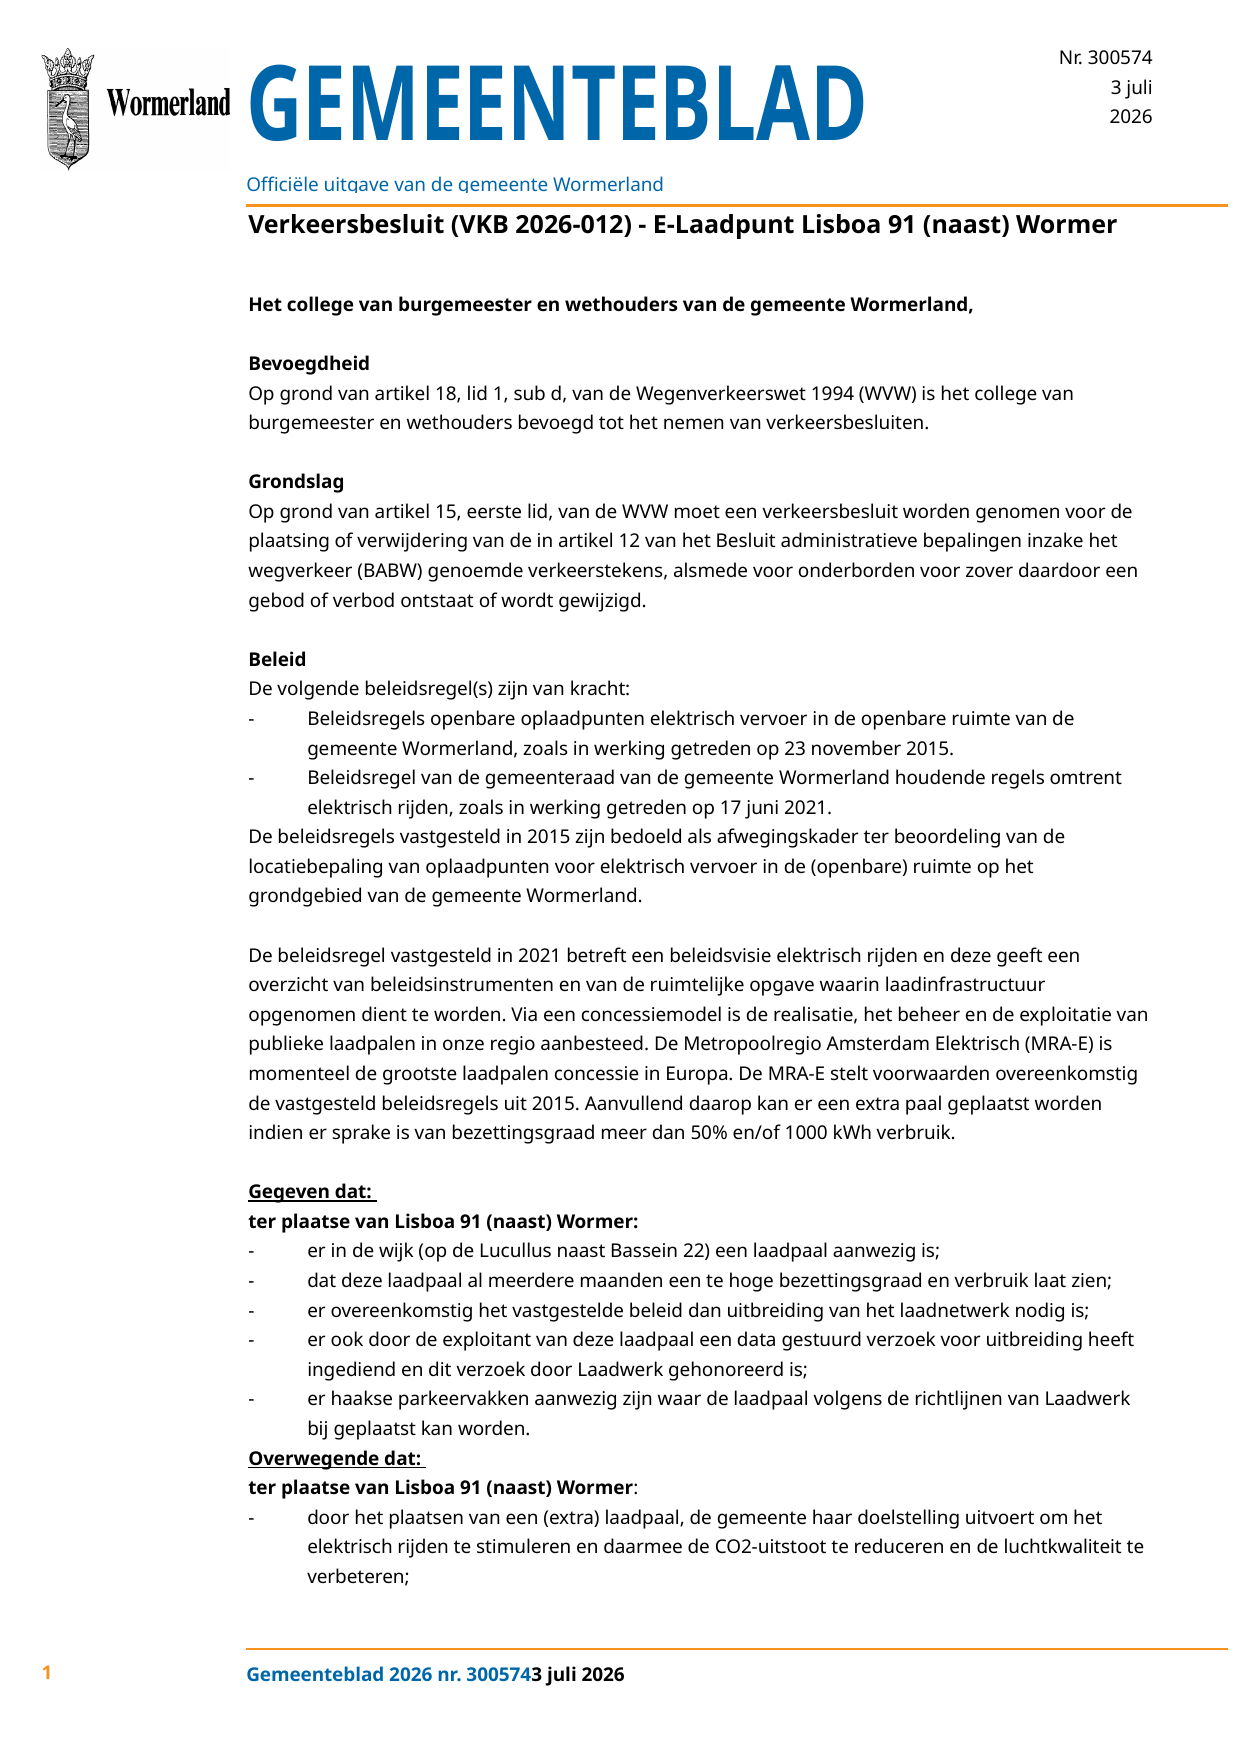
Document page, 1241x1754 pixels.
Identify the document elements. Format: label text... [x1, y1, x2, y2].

text ter plaatse van Lisboa 91 (naast) Wormer: [248, 1208, 1152, 1234]
text ter plaatse van Lisboa 91 (naast) Wormer: [248, 1474, 1152, 1500]
list er haakse parkeervakken aanwezig zijn waar de laadpaal volgens de richtlijnen van Laadwerk bij geplaatst kan worden. [248, 1386, 1152, 1441]
text Beleid [248, 646, 1152, 672]
list er in de wijk (op de Lucullus naast Bassein 22) een laadpaal aanwezig is; [248, 1238, 1152, 1263]
text Het college van burgemeester en wethouders van de gemeente Wormerland, [248, 291, 1152, 317]
picture [41, 47, 231, 172]
list Beleidsregel van de gemeenteraad van de gemeente Wormerland houdende regels omtrent elektrisch rijden, zoals in werking getreden op 17 juni 2021. [248, 764, 1152, 820]
list Beleidsregels openbare oplaadpunten elektrisch vervoer in de openbare ruimte van de gemeente Wormerland, zoals in werking getreden op 23 november 2015. [248, 705, 1152, 761]
text Bevoegdheid [248, 350, 1152, 376]
text Op grond van artikel 15, eerste lid, van de WVW moet een verkeersbesluit worden genomen voor de plaatsing of verwijdering van de in artikel 12 van het Besluit administratieve bepalingen inzake het wegverkeer (BABW) genoemde verkeerstekens, alsmede voor onderborden voor zover daardoor een gebod of verbod ontstaat of wordt gewijzigd. [248, 498, 1152, 613]
list door het plaatsen van een (extra) laadpaal, de gemeente haar doelstelling uitvoert om het elektrisch rijden te stimuleren en daarmee de CO2-uitstoot te reduceren en de luchtkwaliteit te verbeteren; [248, 1504, 1152, 1589]
text Gegeven dat: [248, 1178, 1152, 1204]
text De beleidsregels vastgesteld in 2015 zijn bedoeld als afwegingskader ter beoordeling van de locatiebepaling van oplaadpunten voor elektrisch vervoer in de (openbare) ruimte op het grondgebied van de gemeente Wormerland. [248, 823, 1152, 908]
text De beleidsregel vastgesteld in 2021 betreft een beleidsvisie elektrisch rijden en deze geeft een overzicht van beleidsinstrumenten en van de ruimtelijke opgave waarin laadinfrastructuur opgenomen dient te worden. Via een concessiemodel is de realisatie, het beheer en de exploitatie van publieke laadpalen in onze regio aanbesteed. De Metropoolregio Amsterdam Elektrisch (MRA-E) is momenteel de grootste laadpalen concessie in Europa. De MRA-E stelt voorwaarden overeenkomstig de vastgesteld beleidsregels uit 2015. Aanvullend daarop kan er een extra paal geplaatst worden indien er sprake is van bezettingsgraad meer dan 50% en/of 1000 kWh verbruik. [248, 942, 1152, 1145]
text Op grond van artikel 18, lid 1, sub d, van de Wegenverkeerswet 1994 (WVW) is het college van burgemeester en wethouders bevoegd tot het nemen van verkeersbesluiten. [248, 380, 1152, 435]
text De volgende beleidsregel(s) zijn van kracht: [248, 676, 1152, 701]
text Verkeersbesluit (VKB 2026-012) - E-Laadpunt Lisboa 91 (naast) Wormer [248, 207, 1152, 241]
list er ook door de exploitant van deze laadpaal een data gestuurd verzoek voor uitbreiding heeft ingediend en dit verzoek door Laadwerk gehonoreerd is; [248, 1326, 1152, 1382]
text Grondslag [248, 468, 1152, 494]
text Overwegende dat: [248, 1445, 1152, 1471]
list dat deze laadpaal al meerdere maanden een te hoge bezettingsgraad en verbruik laat zien; [248, 1267, 1152, 1293]
list er overeenkomstig het vastgestelde beleid dan uitbreiding van het laadnetwerk nodig is; [248, 1297, 1152, 1323]
